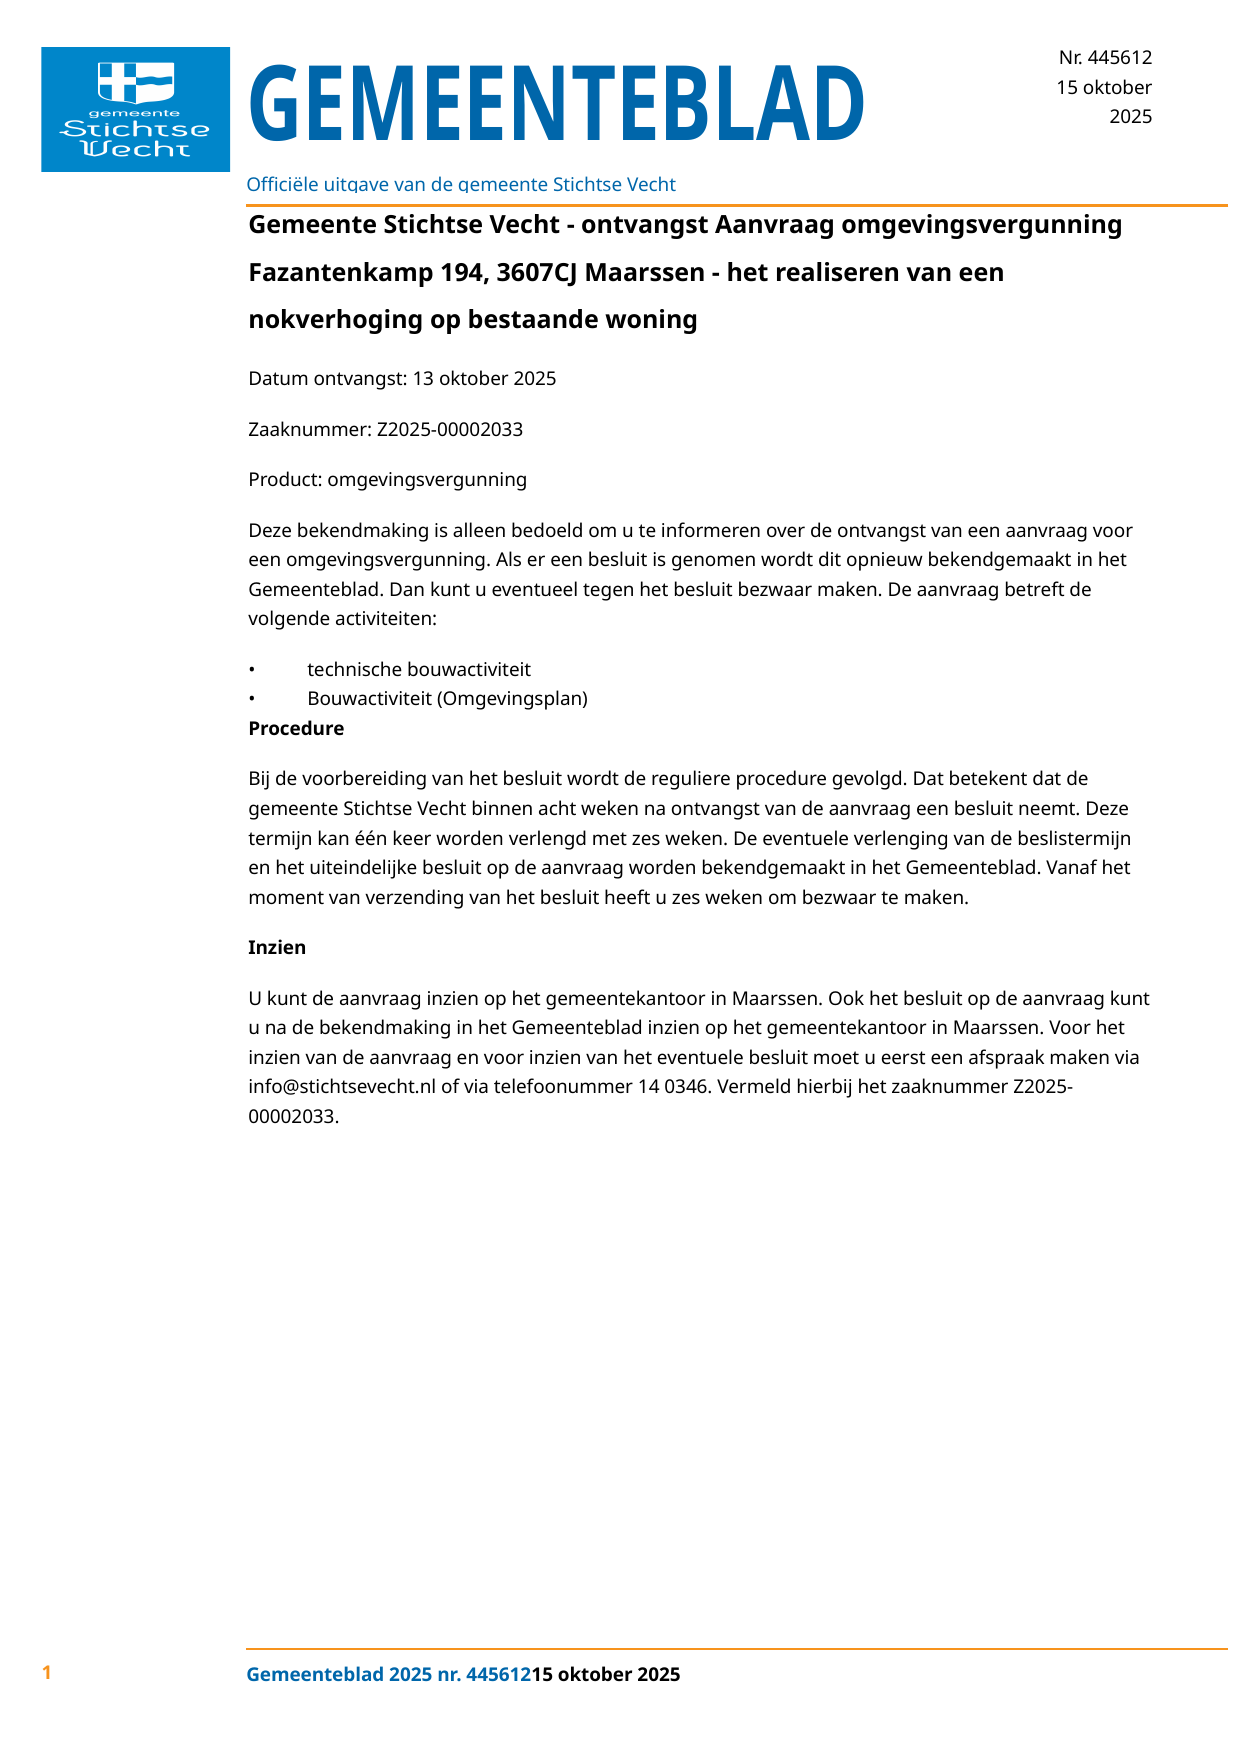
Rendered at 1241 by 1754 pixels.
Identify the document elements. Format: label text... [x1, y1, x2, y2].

picture [137, 63, 174, 103]
text Bij de voorbereiding van het besluit wordt de reguliere procedure gevolgd. Dat betekent dat de gemeente Stichtse Vecht binnen acht weken na ontvangst van de aanvraag een besluit neemt. Deze termijn kan één keer worden verlengd met zes weken. De eventuele verlenging van de beslistermijn en het uiteindelijke besluit op de aanvraag worden bekendgemaakt in het Gemeenteblad. Vanaf het moment van verzending van het besluit heeft u zes weken om bezwaar te maken. [248, 766, 1152, 909]
text Gemeente Stichtse Vecht - ontvangst Aanvraag omgevingsvergunning Fazantenkamp 194, 3607CJ Maarssen - het realiseren van een nokverhoging op bestaande woning [248, 207, 1152, 336]
text U kunt de aanvraag inzien op het gemeentekantoor in Maarssen. Ook het besluit op de aanvraag kunt u na de bekendmaking in het Gemeenteblad inzien op het gemeentekantoor in Maarssen. Voor het inzien van de aanvraag en voor inzien van het eventuele besluit moet u eerst een afspraak maken via info@stichtsevecht.nl of via telefoonummer 14 0346. Vermeld hierbij het zaaknummer Z2025-00002033. [248, 985, 1152, 1129]
text Deze bekendmaking is alleen bedoeld om u te informeren over de ontvangst van een aanvraag voor een omgevingsvergunning. Als er een besluit is genomen wordt dit opnieuw bekendgemaakt in het Gemeenteblad. Dan kunt u eventueel tegen het besluit bezwaar maken. De aanvraag betreft de volgende activiteiten: [248, 517, 1152, 631]
list technische bouwactiviteit [248, 656, 1152, 682]
text Datum ontvangst: 13 oktober 2025 [248, 366, 1152, 391]
list Bouwactiviteit (Omgevingsplan) [248, 686, 1152, 711]
text Inzien [248, 934, 1152, 960]
picture [99, 63, 135, 101]
text Product: omgevingsvergunning [248, 466, 1152, 492]
text Zaaknummer: Z2025-00002033 [248, 416, 1152, 442]
text Procedure [248, 715, 1152, 741]
